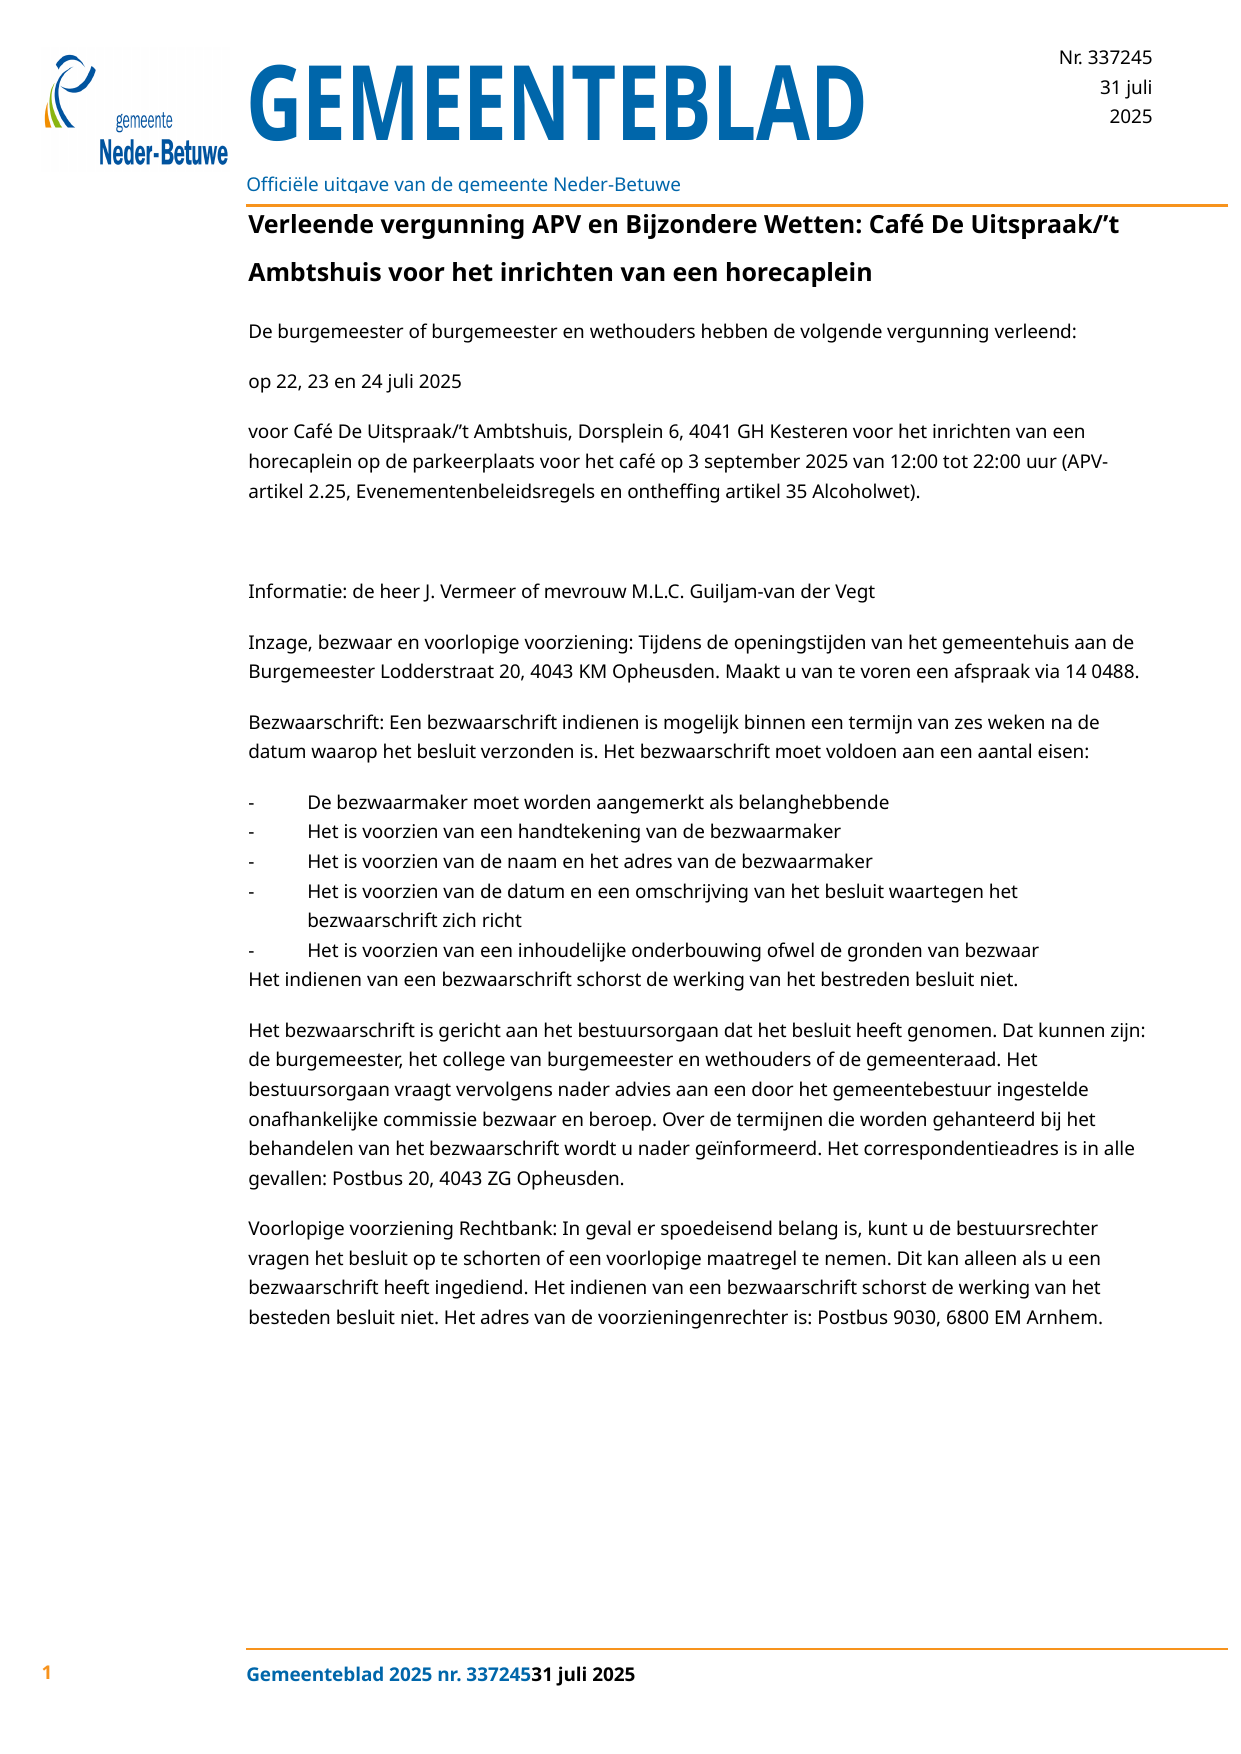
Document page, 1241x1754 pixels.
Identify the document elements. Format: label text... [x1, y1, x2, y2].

text Informatie: de heer J. Vermeer of mevrouw M.L.C. Guiljam-van der Vegt [248, 579, 1152, 604]
list Het is voorzien van de datum en een omschrijving van het besluit waartegen het bezwaarschrift zich richt [248, 878, 1152, 933]
list Het is voorzien van een inhoudelijke onderbouwing ofwel de gronden van bezwaar [248, 937, 1152, 963]
text Bezwaarschrift: Een bezwaarschrift indienen is mogelijk binnen een termijn van zes weken na de datum waarop het besluit verzonden is. Het bezwaarschrift moet voldoen aan een aantal eisen: [248, 709, 1152, 764]
text Verleende vergunning APV en Bijzondere Wetten: Café De Uitspraak/’t Ambtshuis voor het inrichten van een horecaplein [248, 207, 1152, 288]
list De bezwaarmaker moet worden aangemerkt als belanghebbende [248, 789, 1152, 815]
text Inzage, bezwaar en voorlopige voorziening: Tijdens de openingstijden van het gemeentehuis aan de Burgemeester Lodderstraat 20, 4043 KM Opheusden. Maakt u van te voren een afspraak via 14 0488. [248, 629, 1152, 684]
picture [41, 47, 231, 172]
text Voorlopige voorziening Rechtbank: In geval er spoedeisend belang is, kunt u de bestuursrechter vragen het besluit op te schorten of een voorlopige maatregel te nemen. Dit kan alleen als u een bezwaarschrift heeft ingediend. Het indienen van een bezwaarschrift schorst de werking van het besteden besluit niet. Het adres van de voorzieningenrechter is: Postbus 9030, 6800 EM Arnhem. [248, 1215, 1152, 1330]
list Het is voorzien van een handtekening van de bezwaarmaker [248, 819, 1152, 844]
text De burgemeester of burgemeester en wethouders hebben de volgende vergunning verleend: [248, 318, 1152, 344]
text Het bezwaarschrift is gericht aan het bestuursorgaan dat het besluit heeft genomen. Dat kunnen zijn: de burgemeester, het college van burgemeester en wethouders of de gemeenteraad. Het bestuursorgaan vraagt vervolgens nader advies aan een door het gemeentebestuur ingestelde onafhankelijke commissie bezwaar en beroep. Over de termijnen die worden gehanteerd bij het behandelen van het bezwaarschrift wordt u nader geïnformeerd. Het correspondentieadres is in alle gevallen: Postbus 20, 4043 ZG Opheusden. [248, 1017, 1152, 1191]
text Het indienen van een bezwaarschrift schorst de werking van het bestreden besluit niet. [248, 967, 1152, 992]
list Het is voorzien van de naam en het adres van de bezwaarmaker [248, 848, 1152, 874]
text voor Café De Uitspraak/’t Ambtshuis, Dorsplein 6, 4041 GH Kesteren voor het inrichten van een horecaplein op de parkeerplaats voor het café op 3 september 2025 van 12:00 tot 22:00 uur (APV-artikel 2.25, Evenementenbeleidsregels en ontheffing artikel 35 Alcoholwet). [248, 419, 1152, 504]
text op 22, 23 en 24 juli 2025 [248, 368, 1152, 394]
